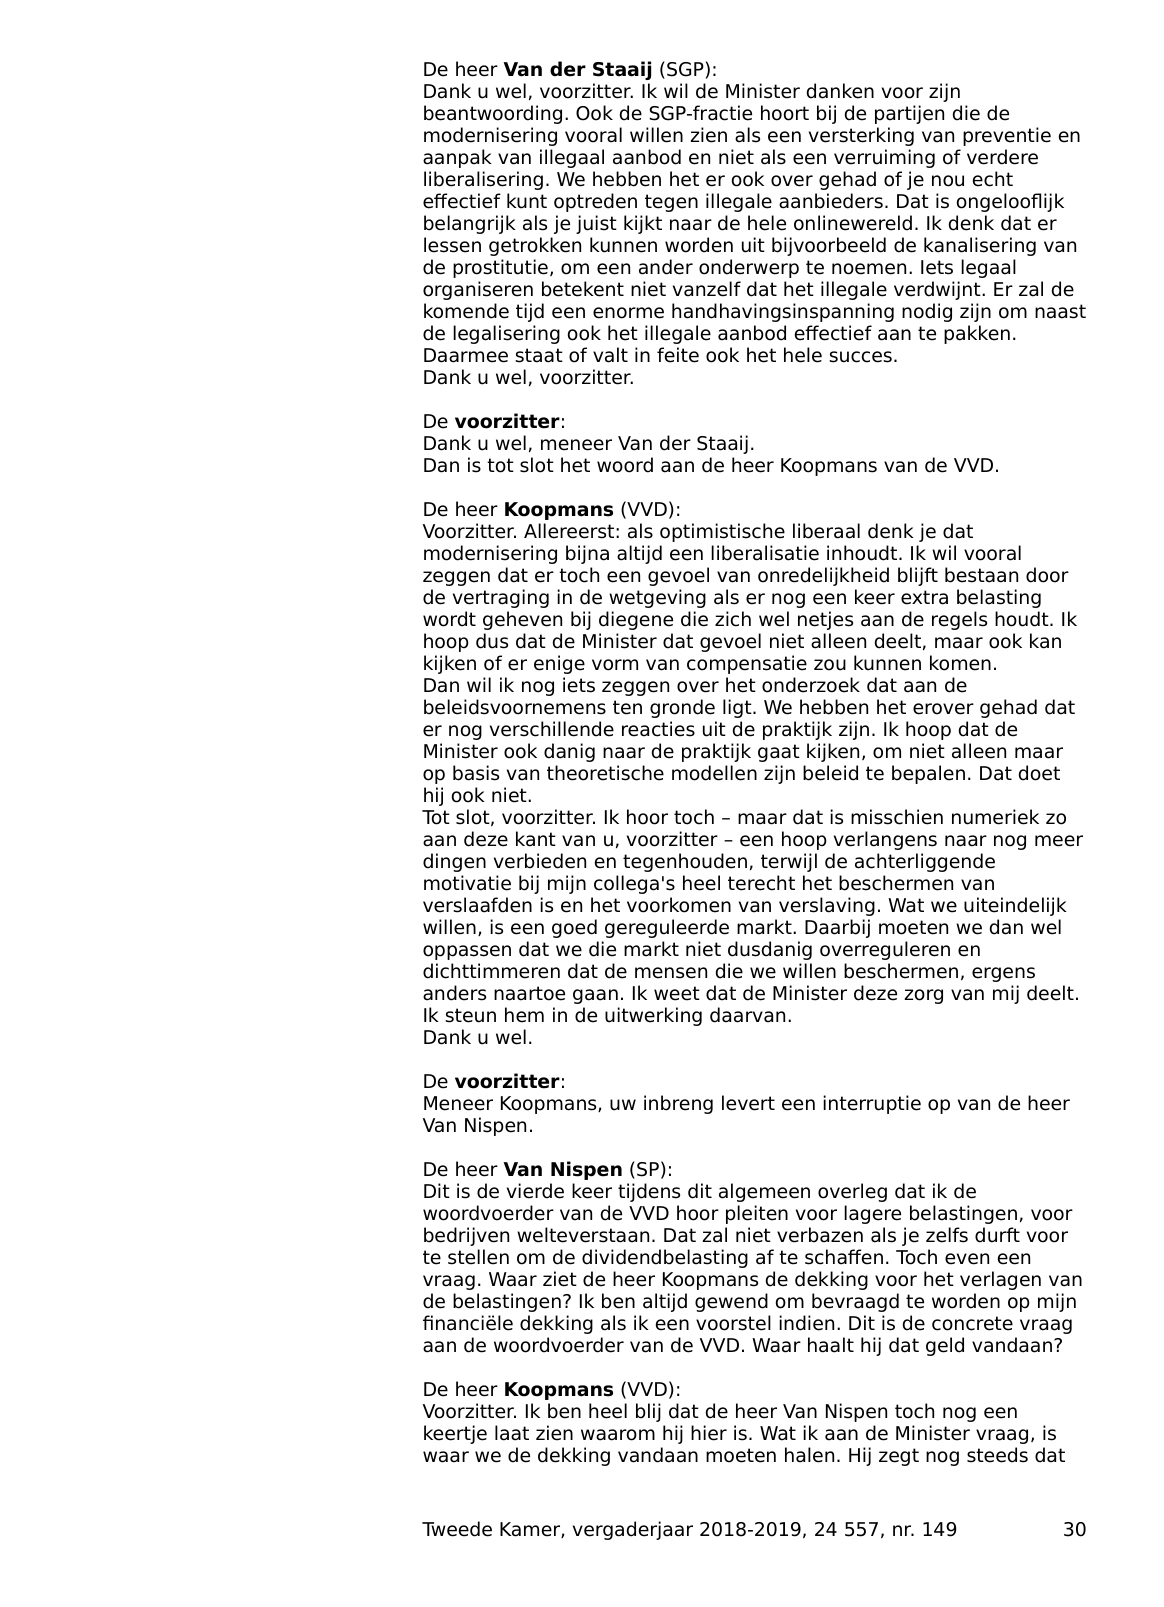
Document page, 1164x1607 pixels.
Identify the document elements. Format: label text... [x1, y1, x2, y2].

text Meneer Koopmans, uw inbreng levert een interruptie op van de heer Van Nispen. [422, 1093, 1087, 1137]
text De heer Van Nispen (SP): [422, 1159, 1087, 1181]
text Dank u wel, meneer Van der Staaij. [422, 433, 1087, 455]
text Voorzitter. Ik ben heel blij dat de heer Van Nispen toch nog een keertje laat zien waarom hij hier is. Wat ik aan de Minister vraag, is waar we de dekking vandaan moeten halen. Hij zegt nog steeds dat [422, 1401, 1087, 1467]
text Dank u wel. [422, 1027, 1087, 1048]
text Tot slot, voorzitter. Ik hoor toch – maar dat is misschien numeriek zo aan deze kant van u, voorzitter – een hoop verlangens naar nog meer dingen verbieden en tegenhouden, terwijl de achterliggende motivatie bij mijn collega's heel terecht het beschermen van verslaafden is en het voorkomen van verslaving. Wat we uiteindelijk willen, is een goed gereguleerde markt. Daarbij moeten we dan wel oppassen dat we die markt niet dusdanig overreguleren en dichttimmeren dat de mensen die we willen beschermen, ergens anders naartoe gaan. Ik weet dat de Minister deze zorg van mij deelt. Ik steun hem in de uitwerking daarvan. [422, 807, 1087, 1027]
text De voorzitter: [422, 411, 1087, 433]
text De heer Van der Staaij (SGP): [422, 59, 1087, 81]
text Dan wil ik nog iets zeggen over het onderzoek dat aan de beleidsvoornemens ten gronde ligt. We hebben het erover gehad dat er nog verschillende reacties uit de praktijk zijn. Ik hoop dat de Minister ook danig naar de praktijk gaat kijken, om niet alleen maar op basis van theoretische modellen zijn beleid te bepalen. Dat doet hij ook niet. [422, 675, 1087, 807]
text Dit is de vierde keer tijdens dit algemeen overleg dat ik de woordvoerder van de VVD hoor pleiten voor lagere belastingen, voor bedrijven welteverstaan. Dat zal niet verbazen als je zelfs durft voor te stellen om de dividendbelasting af te schaffen. Toch even een vraag. Waar ziet de heer Koopmans de dekking voor het verlagen van de belastingen? Ik ben altijd gewend om bevraagd te worden op mijn financiële dekking als ik een voorstel indien. Dit is de concrete vraag aan de woordvoerder van de VVD. Waar haalt hij dat geld vandaan? [422, 1181, 1087, 1357]
text Voorzitter. Allereerst: als optimistische liberaal denk je dat modernisering bijna altijd een liberalisatie inhoudt. Ik wil vooral zeggen dat er toch een gevoel van onredelijkheid blijft bestaan door de vertraging in de wetgeving als er nog een keer extra belasting wordt geheven bij diegene die zich wel netjes aan de regels houdt. Ik hoop dus dat de Minister dat gevoel niet alleen deelt, maar ook kan kijken of er enige vorm van compensatie zou kunnen komen. [422, 521, 1087, 675]
text Dank u wel, voorzitter. [422, 367, 1087, 389]
text De voorzitter: [422, 1071, 1087, 1093]
text Dan is tot slot het woord aan de heer Koopmans van de VVD. [422, 455, 1087, 477]
text De heer Koopmans (VVD): [422, 499, 1087, 521]
text Dank u wel, voorzitter. Ik wil de Minister danken voor zijn beantwoording. Ook de SGP-fractie hoort bij de partijen die de modernisering vooral willen zien als een versterking van preventie en aanpak van illegaal aanbod en niet als een verruiming of verdere liberalisering. We hebben het er ook over gehad of je nou echt effectief kunt optreden tegen illegale aanbieders. Dat is ongelooflijk belangrijk als je juist kijkt naar de hele onlinewereld. Ik denk dat er lessen getrokken kunnen worden uit bijvoorbeeld de kanalisering van de prostitutie, om een ander onderwerp te noemen. Iets legaal organiseren betekent niet vanzelf dat het illegale verdwijnt. Er zal de komende tijd een enorme handhavingsinspanning nodig zijn om naast de legalisering ook het illegale aanbod effectief aan te pakken. Daarmee staat of valt in feite ook het hele succes. [422, 81, 1087, 367]
text De heer Koopmans (VVD): [422, 1379, 1087, 1401]
